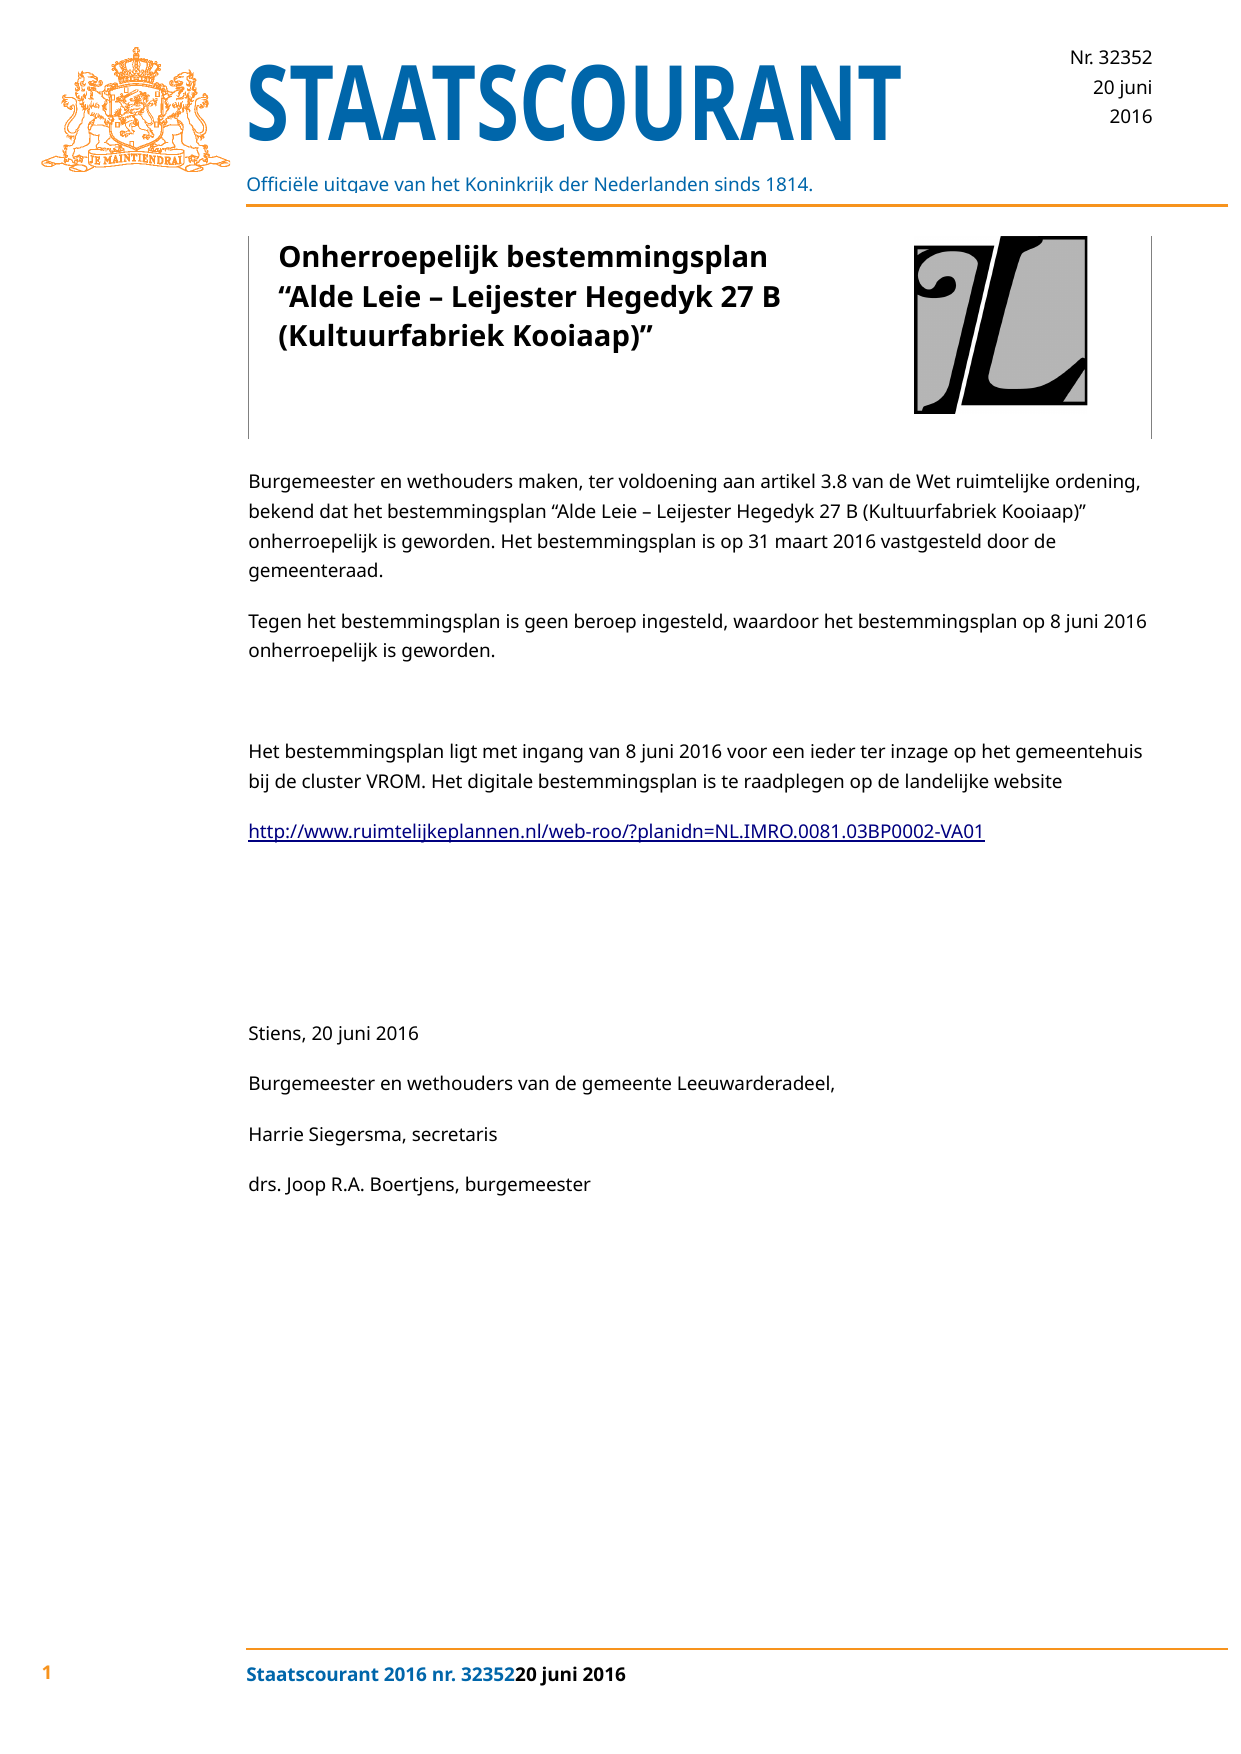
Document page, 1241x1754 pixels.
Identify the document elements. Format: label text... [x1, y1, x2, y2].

text Burgemeester en wethouders maken, ter voldoening aan artikel 3.8 van de Wet ruimtelijke ordening, bekend dat het bestemmingsplan “Alde Leie – Leijester Hegedyk 27 B (Kultuurfabriek Kooiaap)” onherroepelijk is geworden. Het bestemmingsplan is op 31 maart 2016 vastgesteld door de gemeenteraad. [248, 469, 1152, 583]
text Tegen het bestemmingsplan is geen beroep ingesteld, waardoor het bestemmingsplan op 8 juni 2016 onherroepelijk is geworden. [248, 608, 1152, 663]
text drs. Joop R.A. Boertjens, burgemeester [248, 1171, 1152, 1197]
table_header [850, 414, 1151, 439]
picture [41, 47, 231, 172]
text Het bestemmingsplan ligt met ingang van 8 juni 2016 voor een ieder ter inzage op het gemeentehuis bij de cluster VROM. Het digitale bestemmingsplan is te raadplegen op de landelijke website [248, 738, 1152, 793]
table_header Onherroepelijk bestemmingsplan “Alde Leie – Leijester Hegedyk 27 B (Kultuurfabriek Kooiaap)” [249, 236, 850, 439]
table_header [1088, 236, 1151, 413]
text Burgemeester en wethouders van de gemeente Leeuwarderadeel, [248, 1070, 1152, 1096]
picture [914, 236, 1088, 414]
text http://www.ruimtelijkeplannen.nl/web-roo/?planidn=NL.IMRO.0081.03BP0002-VA01 [248, 818, 1152, 844]
text Harrie Siegersma, secretaris [248, 1121, 1152, 1146]
table_header [850, 236, 914, 413]
text Stiens, 20 juni 2016 [248, 1020, 1152, 1046]
